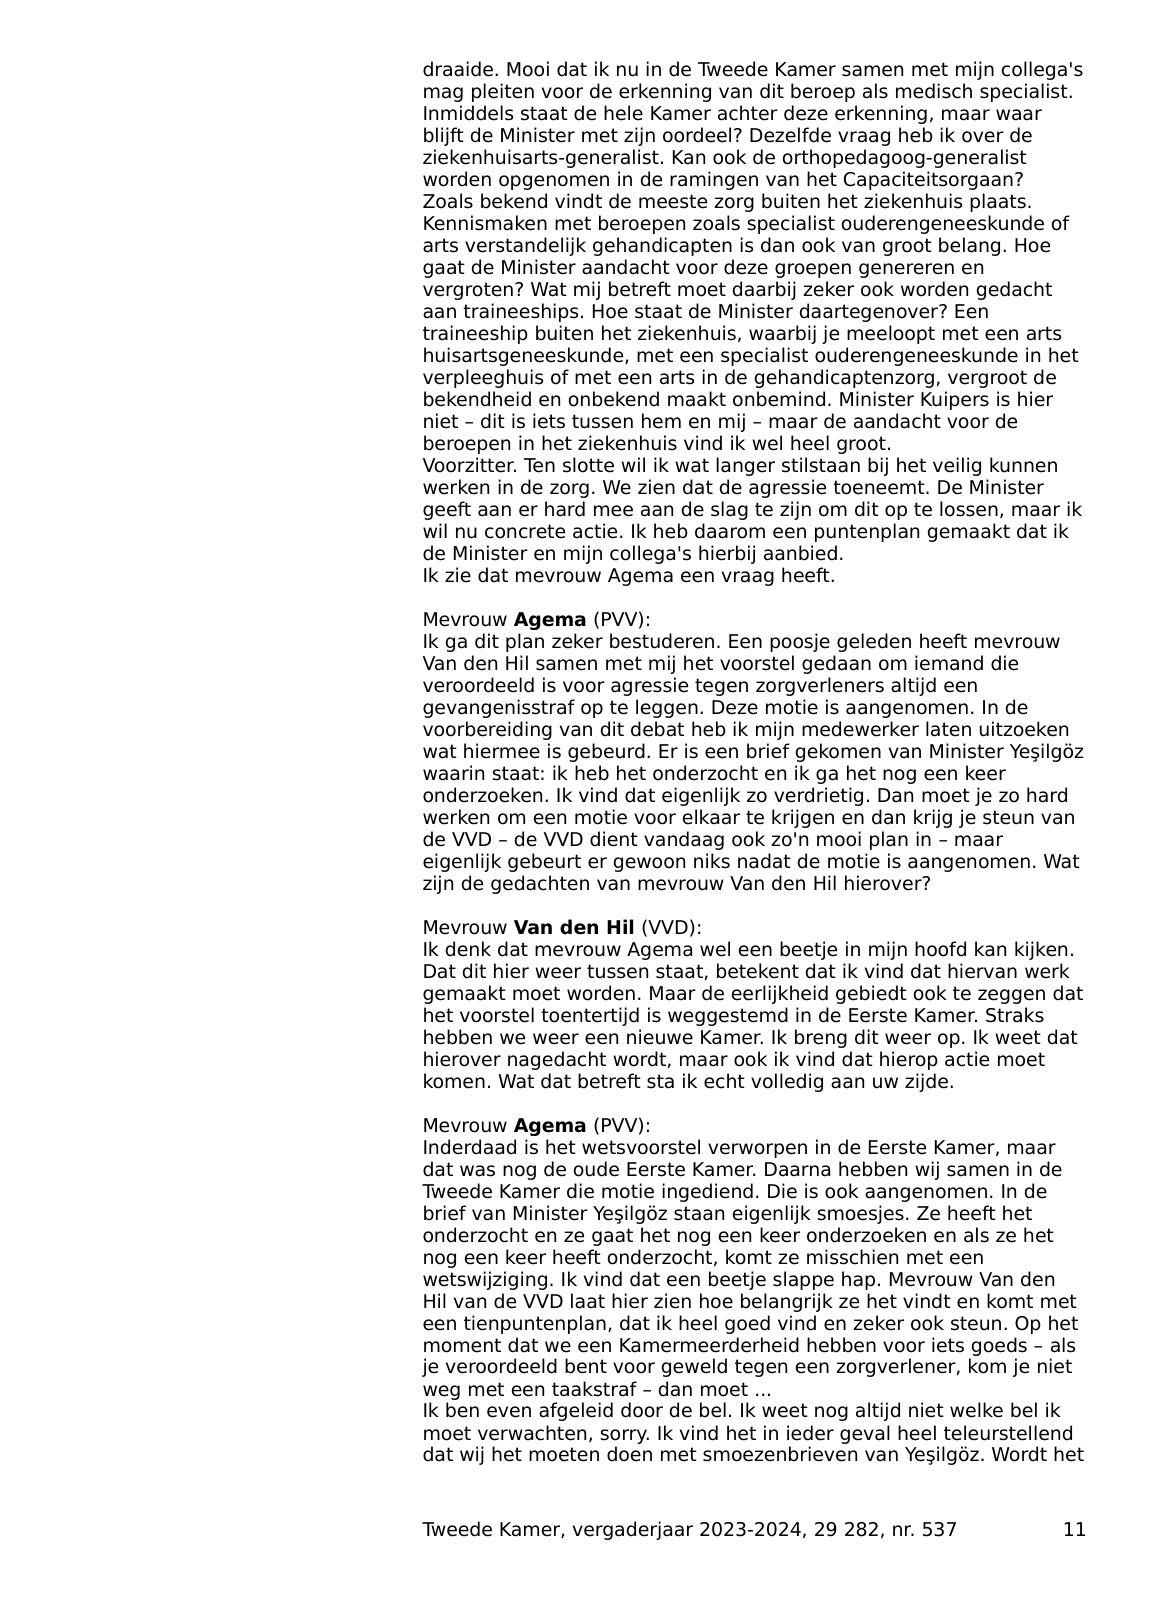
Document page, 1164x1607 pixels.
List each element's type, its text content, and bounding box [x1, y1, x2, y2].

text Ik ben even afgeleid door de bel. Ik weet nog altijd niet welke bel ik moet verwachten, sorry. Ik vind het in ieder geval heel teleurstellend dat wij het moeten doen met smoezenbrieven van Yeşilgöz. Wordt het [422, 1400, 1087, 1466]
text Mevrouw Van den Hil (VVD): [422, 917, 1087, 939]
text Mevrouw Agema (PVV): [422, 1115, 1087, 1137]
text draaide. Mooi dat ik nu in de Tweede Kamer samen met mijn collega's mag pleiten voor de erkenning van dit beroep als medisch specialist. Inmiddels staat de hele Kamer achter deze erkenning, maar waar blijft de Minister met zijn oordeel? Dezelfde vraag heb ik over de ziekenhuisarts-generalist. Kan ook de orthopedagoog-generalist worden opgenomen in de ramingen van het Capaciteitsorgaan? [422, 59, 1087, 191]
text Inderdaad is het wetsvoorstel verworpen in de Eerste Kamer, maar dat was nog de oude Eerste Kamer. Daarna hebben wij samen in de Tweede Kamer die motie ingediend. Die is ook aangenomen. In de brief van Minister Yeşilgöz staan eigenlijk smoesjes. Ze heeft het onderzocht en ze gaat het nog een keer onderzoeken en als ze het nog een keer heeft onderzocht, komt ze misschien met een wetswijziging. Ik vind dat een beetje slappe hap. Mevrouw Van den Hil van de VVD laat hier zien hoe belangrijk ze het vindt en komt met een tienpuntenplan, dat ik heel goed vind en zeker ook steun. Op het moment dat we een Kamermeerderheid hebben voor iets goeds – als je veroordeeld bent voor geweld tegen een zorgverlener, kom je niet weg met een taakstraf – dan moet ... [422, 1137, 1087, 1400]
text Ik denk dat mevrouw Agema wel een beetje in mijn hoofd kan kijken. Dat dit hier weer tussen staat, betekent dat ik vind dat hiervan werk gemaakt moet worden. Maar de eerlijkheid gebiedt ook te zeggen dat het voorstel toentertijd is weggestemd in de Eerste Kamer. Straks hebben we weer een nieuwe Kamer. Ik breng dit weer op. Ik weet dat hierover nagedacht wordt, maar ook ik vind dat hierop actie moet komen. Wat dat betreft sta ik echt volledig aan uw zijde. [422, 939, 1087, 1092]
text Mevrouw Agema (PVV): [422, 609, 1087, 631]
text Ik ga dit plan zeker bestuderen. Een poosje geleden heeft mevrouw Van den Hil samen met mij het voorstel gedaan om iemand die veroordeeld is voor agressie tegen zorgverleners altijd een gevangenisstraf op te leggen. Deze motie is aangenomen. In de voorbereiding van dit debat heb ik mijn medewerker laten uitzoeken wat hiermee is gebeurd. Er is een brief gekomen van Minister Yeşilgöz waarin staat: ik heb het onderzocht en ik ga het nog een keer onderzoeken. Ik vind dat eigenlijk zo verdrietig. Dan moet je zo hard werken om een motie voor elkaar te krijgen en dan krijg je steun van de VVD – de VVD dient vandaag ook zo'n mooi plan in – maar eigenlijk gebeurt er gewoon niks nadat de motie is aangenomen. Wat zijn de gedachten van mevrouw Van den Hil hierover? [422, 631, 1087, 894]
text Ik zie dat mevrouw Agema een vraag heeft. [422, 564, 1087, 587]
text Voorzitter. Ten slotte wil ik wat langer stilstaan bij het veilig kunnen werken in de zorg. We zien dat de agressie toeneemt. De Minister geeft aan er hard mee aan de slag te zijn om dit op te lossen, maar ik wil nu concrete actie. Ik heb daarom een puntenplan gemaakt dat ik de Minister en mijn collega's hierbij aanbied. [422, 455, 1087, 564]
text Zoals bekend vindt de meeste zorg buiten het ziekenhuis plaats. Kennismaken met beroepen zoals specialist ouderengeneeskunde of arts verstandelijk gehandicapten is dan ook van groot belang. Hoe gaat de Minister aandacht voor deze groepen genereren en vergroten? Wat mij betreft moet daarbij zeker ook worden gedacht aan traineeships. Hoe staat de Minister daartegenover? Een traineeship buiten het ziekenhuis, waarbij je meeloopt met een arts huisartsgeneeskunde, met een specialist ouderengeneeskunde in het verpleeghuis of met een arts in de gehandicaptenzorg, vergroot de bekendheid en onbekend maakt onbemind. Minister Kuipers is hier niet – dit is iets tussen hem en mij – maar de aandacht voor de beroepen in het ziekenhuis vind ik wel heel groot. [422, 191, 1087, 455]
